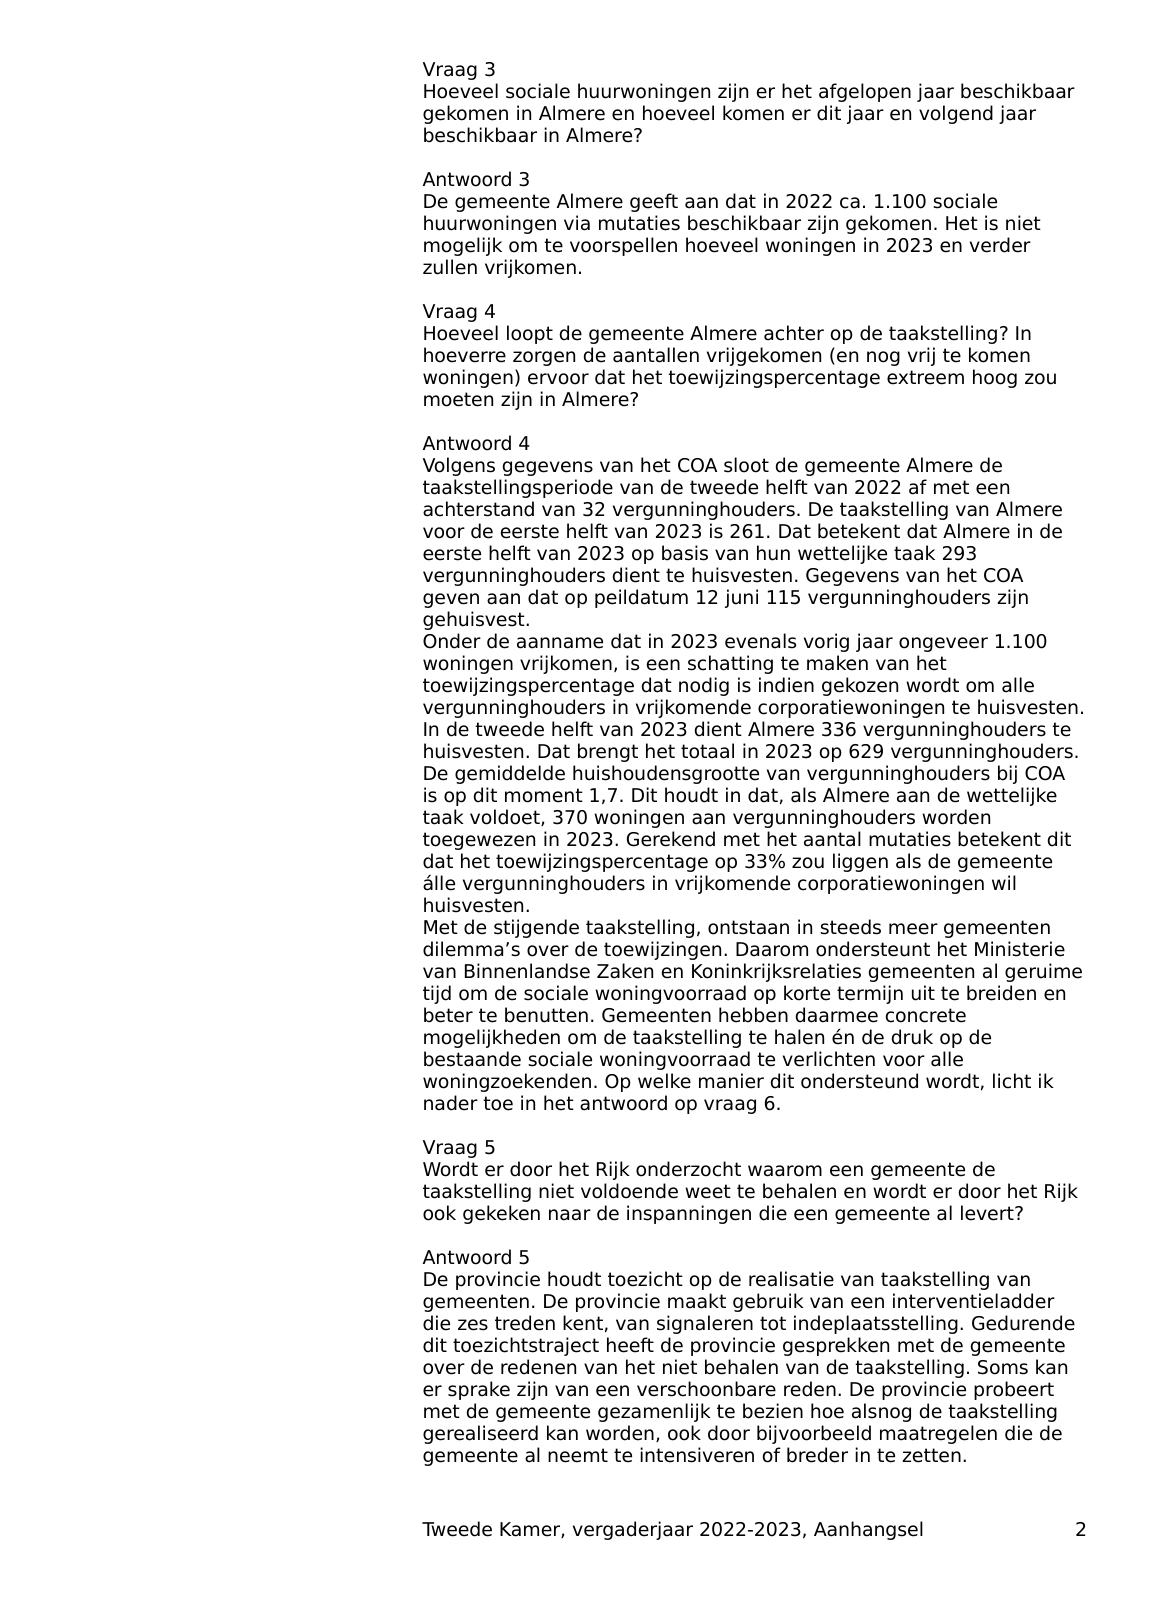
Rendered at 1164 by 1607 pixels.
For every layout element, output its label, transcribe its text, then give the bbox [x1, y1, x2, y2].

text Hoeveel loopt de gemeente Almere achter op de taakstelling? In hoeverre zorgen de aantallen vrijgekomen (en nog vrij te komen woningen) ervoor dat het toewijzingspercentage extreem hoog zou moeten zijn in Almere? [422, 323, 1087, 411]
text De provincie houdt toezicht op de realisatie van taakstelling van gemeenten. De provincie maakt gebruik van een interventieladder die zes treden kent, van signaleren tot indeplaatsstelling. Gedurende dit toezichtstraject heeft de provincie gesprekken met de gemeente over de redenen van het niet behalen van de taakstelling. Soms kan er sprake zijn van een verschoonbare reden. De provincie probeert met de gemeente gezamenlijk te bezien hoe alsnog de taakstelling gerealiseerd kan worden, ook door bijvoorbeeld maatregelen die de gemeente al neemt te intensiveren of breder in te zetten. [422, 1269, 1087, 1467]
text De gemeente Almere geeft aan dat in 2022 ca. 1.100 sociale huurwoningen via mutaties beschikbaar zijn gekomen. Het is niet mogelijk om te voorspellen hoeveel woningen in 2023 en verder zullen vrijkomen. [422, 191, 1087, 279]
text Vraag 4 [422, 301, 1087, 323]
text Antwoord 3 [422, 169, 1087, 191]
text Vraag 3 [422, 59, 1087, 81]
text Vraag 5 [422, 1137, 1087, 1159]
text Onder de aanname dat in 2023 evenals vorig jaar ongeveer 1.100 woningen vrijkomen, is een schatting te maken van het toewijzingspercentage dat nodig is indien gekozen wordt om alle vergunninghouders in vrijkomende corporatiewoningen te huisvesten. In de tweede helft van 2023 dient Almere 336 vergunninghouders te huisvesten. Dat brengt het totaal in 2023 op 629 vergunninghouders. De gemiddelde huishoudensgrootte van vergunninghouders bij COA is op dit moment 1,7. Dit houdt in dat, als Almere aan de wettelijke taak voldoet, 370 woningen aan vergunninghouders worden toegewezen in 2023. Gerekend met het aantal mutaties betekent dit dat het toewijzingspercentage op 33% zou liggen als de gemeente álle vergunninghouders in vrijkomende corporatiewoningen wil huisvesten. [422, 631, 1087, 917]
text Antwoord 4 [422, 433, 1087, 455]
text Hoeveel sociale huurwoningen zijn er het afgelopen jaar beschikbaar gekomen in Almere en hoeveel komen er dit jaar en volgend jaar beschikbaar in Almere? [422, 81, 1087, 147]
text Wordt er door het Rijk onderzocht waarom een gemeente de taakstelling niet voldoende weet te behalen en wordt er door het Rijk ook gekeken naar de inspanningen die een gemeente al levert? [422, 1159, 1087, 1225]
text Antwoord 5 [422, 1247, 1087, 1269]
text Met de stijgende taakstelling, ontstaan in steeds meer gemeenten dilemma’s over de toewijzingen. Daarom ondersteunt het Ministerie van Binnenlandse Zaken en Koninkrijksrelaties gemeenten al geruime tijd om de sociale woningvoorraad op korte termijn uit te breiden en beter te benutten. Gemeenten hebben daarmee concrete mogelijkheden om de taakstelling te halen én de druk op de bestaande sociale woningvoorraad te verlichten voor alle woningzoekenden. Op welke manier dit ondersteund wordt, licht ik nader toe in het antwoord op vraag 6. [422, 917, 1087, 1115]
text Volgens gegevens van het COA sloot de gemeente Almere de taakstellingsperiode van de tweede helft van 2022 af met een achterstand van 32 vergunninghouders. De taakstelling van Almere voor de eerste helft van 2023 is 261. Dat betekent dat Almere in de eerste helft van 2023 op basis van hun wettelijke taak 293 vergunninghouders dient te huisvesten. Gegevens van het COA geven aan dat op peildatum 12 juni 115 vergunninghouders zijn gehuisvest. [422, 455, 1087, 631]
